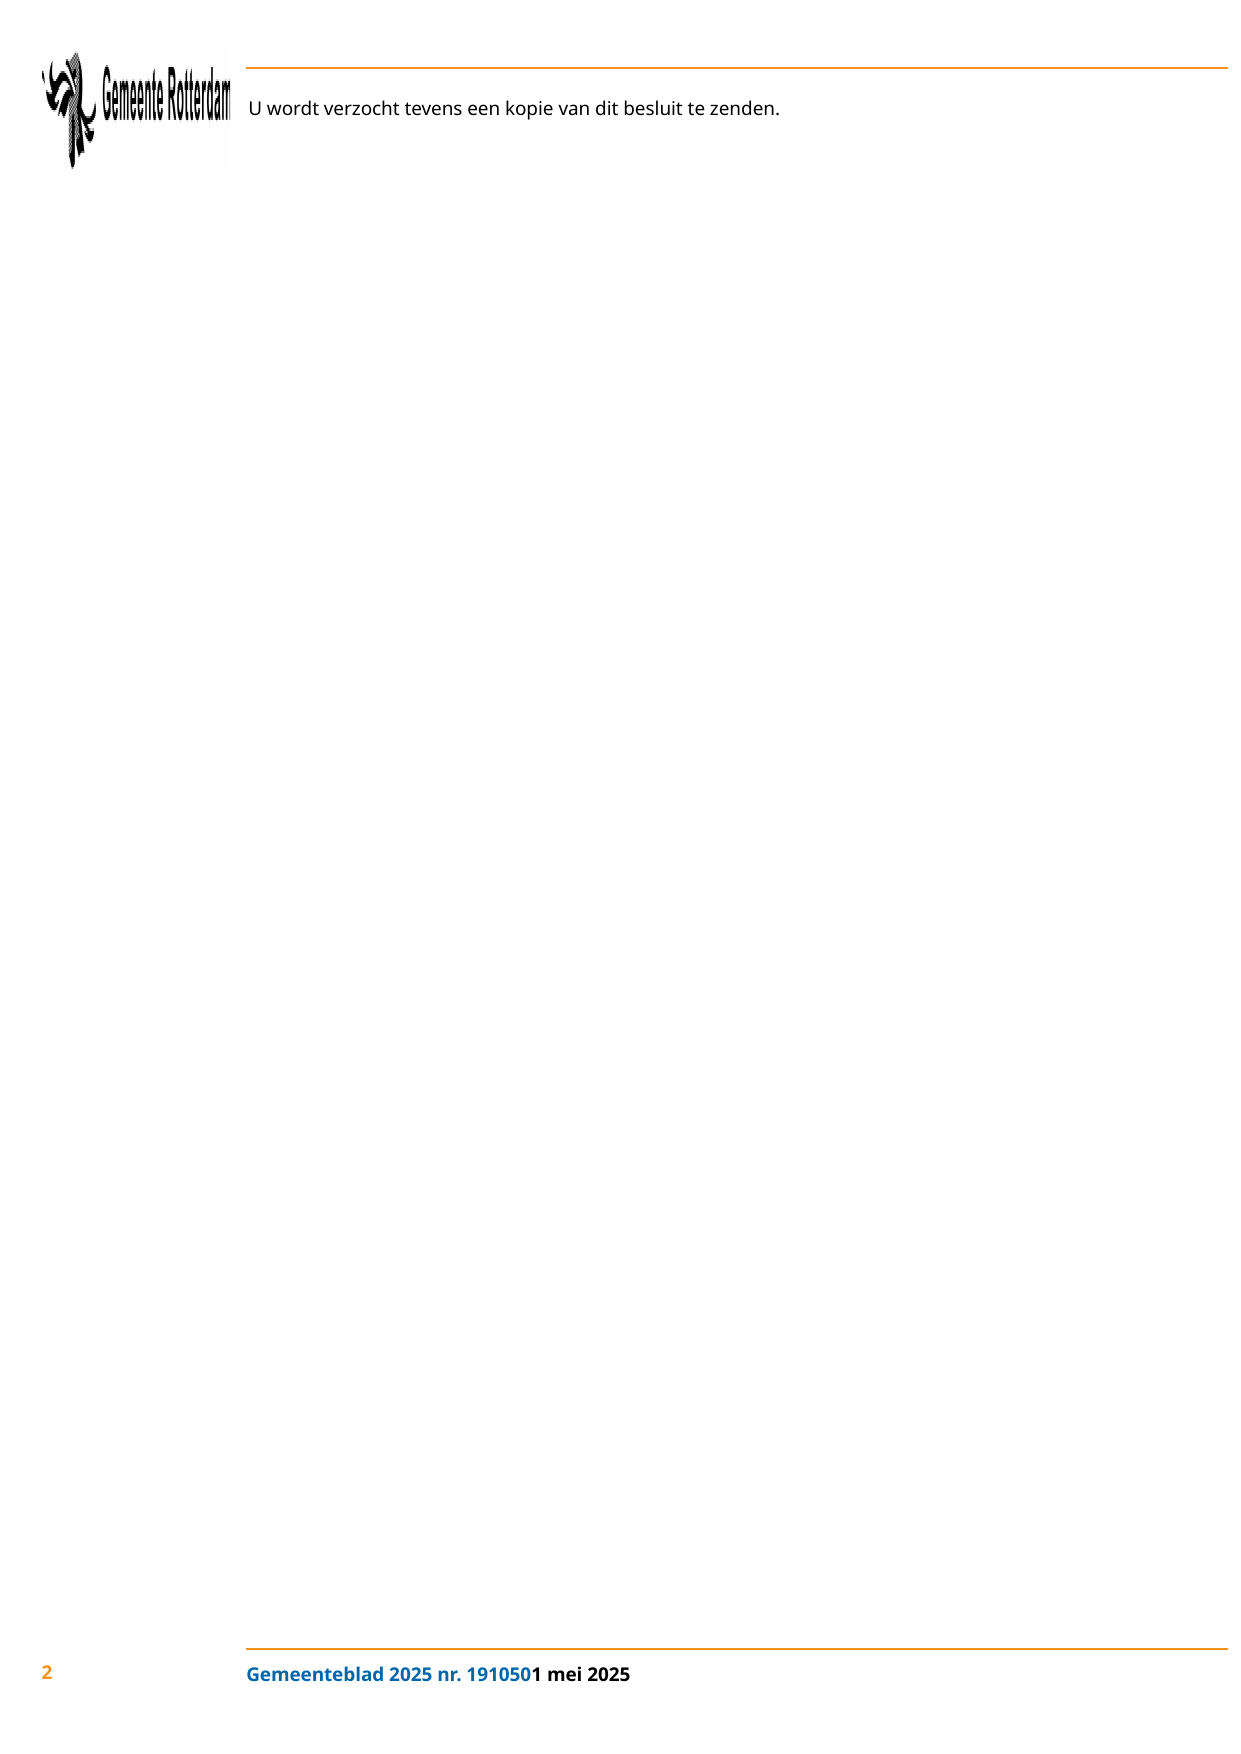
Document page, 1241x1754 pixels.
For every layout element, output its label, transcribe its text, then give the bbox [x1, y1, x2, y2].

picture [41, 47, 231, 172]
text U wordt verzocht tevens een kopie van dit besluit te zenden. [248, 95, 1152, 121]
